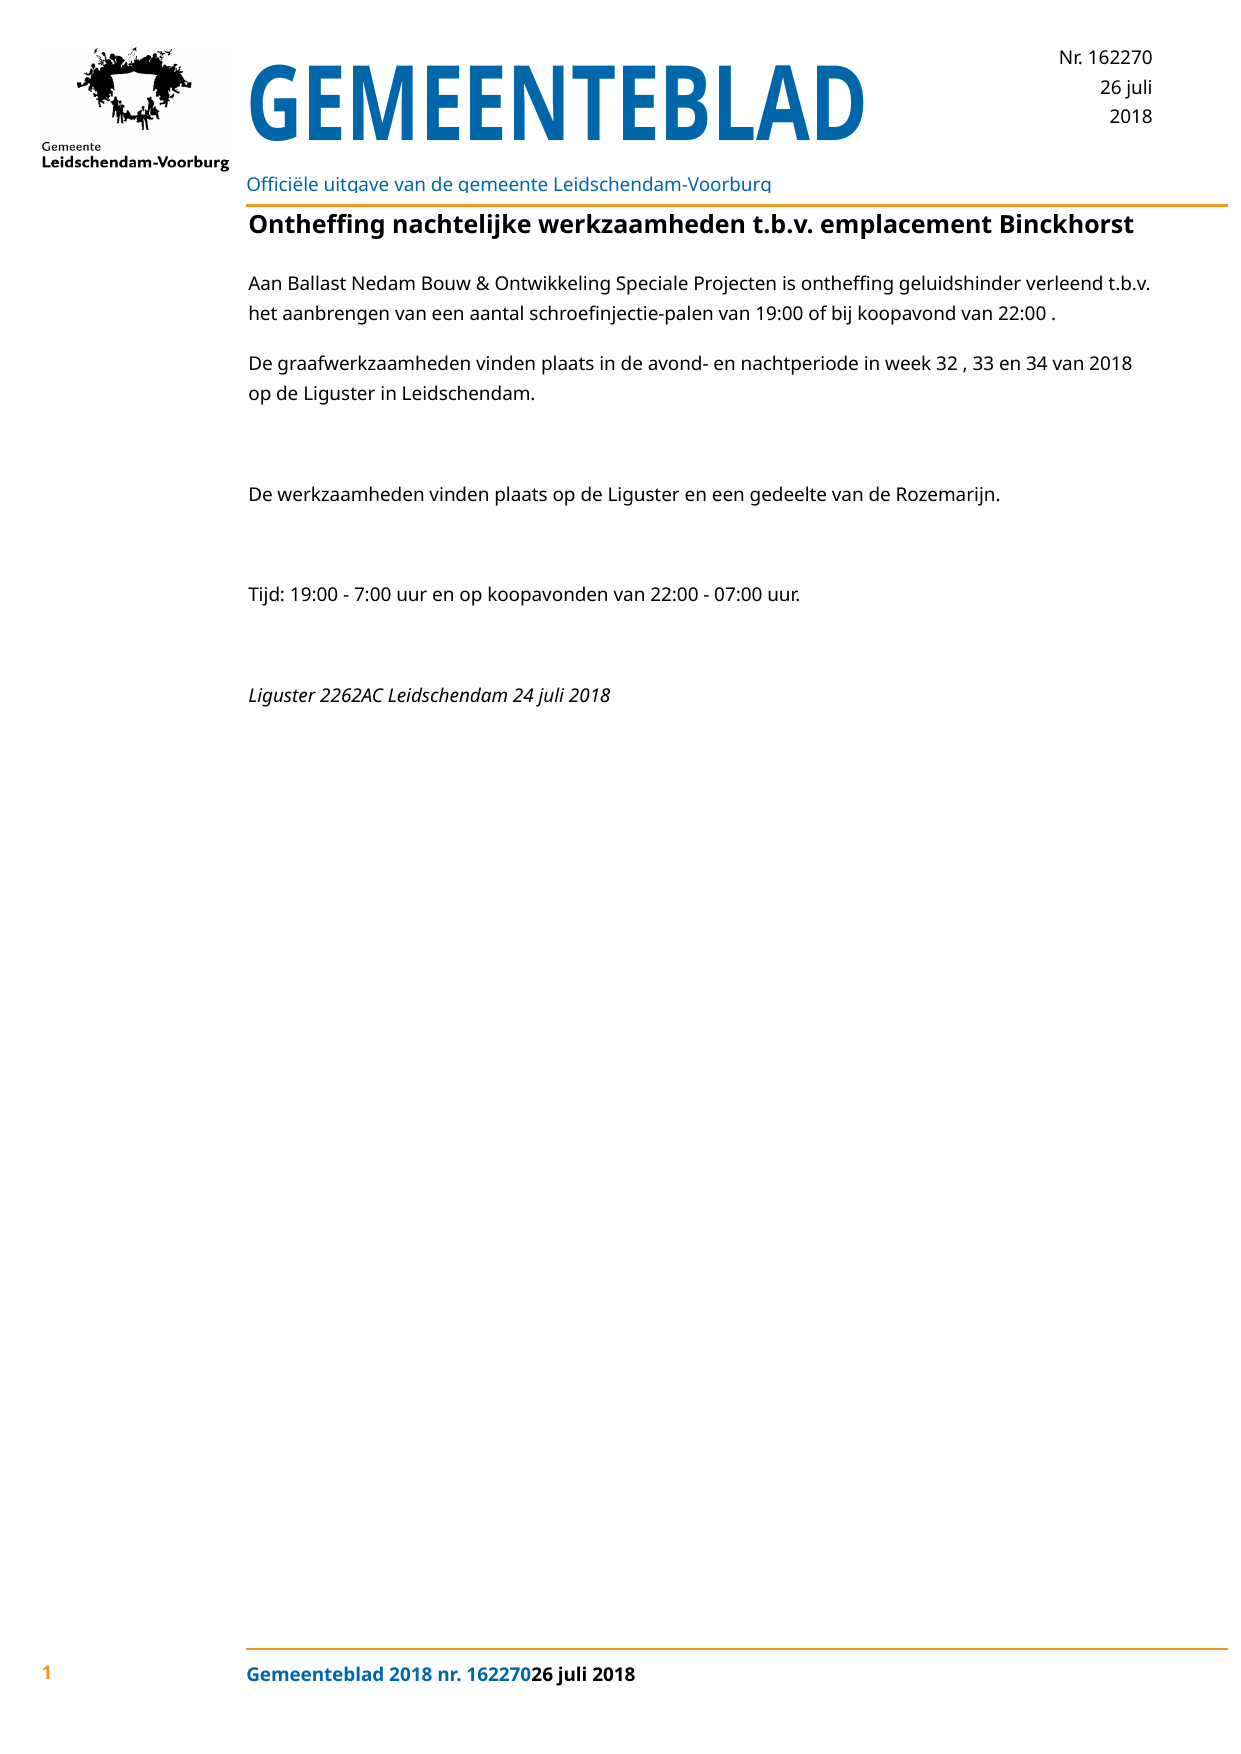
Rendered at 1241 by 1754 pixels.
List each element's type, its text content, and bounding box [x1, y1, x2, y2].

text Aan Ballast Nedam Bouw & Ontwikkeling Speciale Projecten is ontheffing geluidshinder verleend t.b.v. het aanbrengen van een aantal schroefinjectie-palen van 19:00 of bij koopavond van 22:00 . [248, 270, 1152, 326]
text Liguster 2262AC Leidschendam 24 juli 2018 [248, 682, 1152, 708]
text De werkzaamheden vinden plaats op de Liguster en een gedeelte van de Rozemarijn. [248, 481, 1152, 506]
text De graafwerkzaamheden vinden plaats in de avond- en nachtperiode in week 32 , 33 en 34 van 2018 op de Liguster in Leidschendam. [248, 350, 1152, 406]
text Tijd: 19:00 - 7:00 uur en op koopavonden van 22:00 - 07:00 uur. [248, 582, 1152, 607]
text Ontheffing nachtelijke werkzaamheden t.b.v. emplacement Binckhorst [248, 207, 1152, 241]
picture [41, 47, 231, 172]
